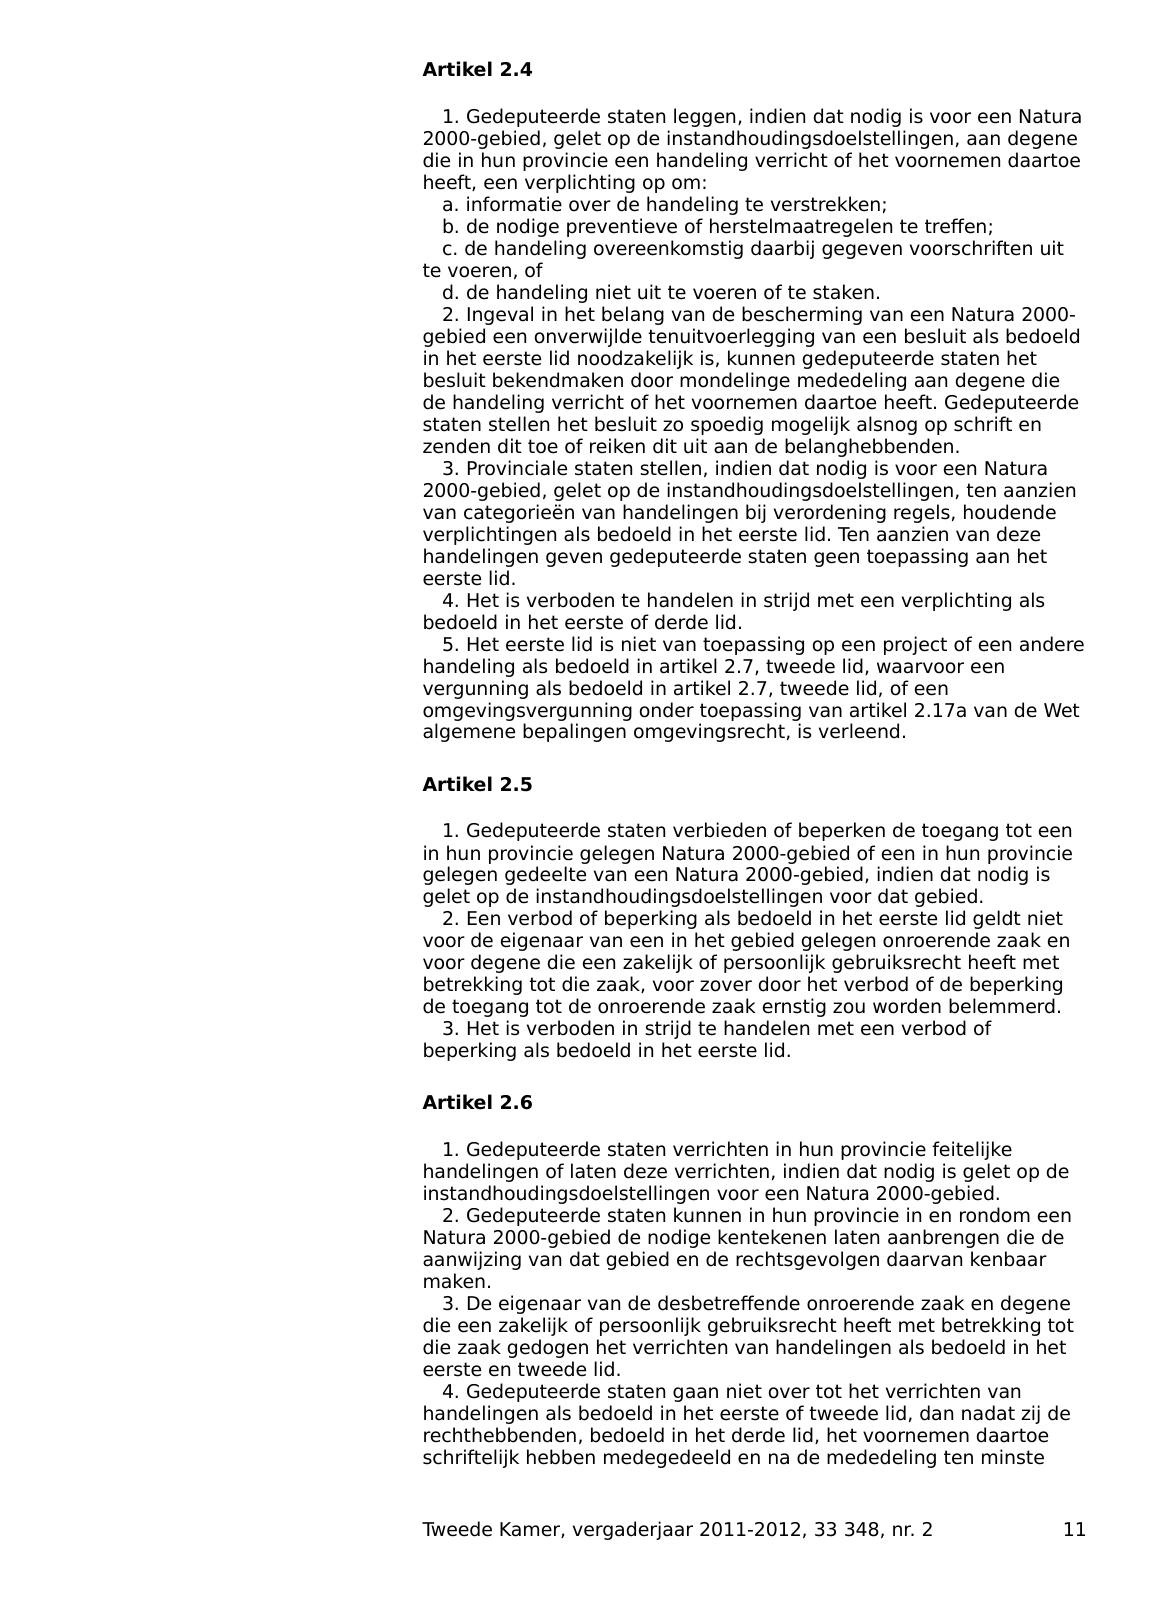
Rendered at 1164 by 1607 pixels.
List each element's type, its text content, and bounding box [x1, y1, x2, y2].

text b. de nodige preventieve of herstelmaatregelen te treffen; [422, 216, 1087, 238]
text c. de handeling overeenkomstig daarbij gegeven voorschriften uit te voeren, of [422, 238, 1087, 282]
text 2. Gedeputeerde staten kunnen in hun provincie in en rondom een Natura 2000-gebied de nodige kentekenen laten aanbrengen die de aanwijzing van dat gebied en de rechtsgevolgen daarvan kenbaar maken. [422, 1205, 1087, 1293]
text 1. Gedeputeerde staten verbieden of beperken de toegang tot een in hun provincie gelegen Natura 2000-gebied of een in hun provincie gelegen gedeelte van een Natura 2000-gebied, indien dat nodig is gelet op de instandhoudingsdoelstellingen voor dat gebied. [422, 820, 1087, 908]
text 1. Gedeputeerde staten verrichten in hun provincie feitelijke handelingen of laten deze verrichten, indien dat nodig is gelet op de instandhoudingsdoelstellingen voor een Natura 2000-gebied. [422, 1139, 1087, 1205]
text 3. De eigenaar van de desbetreffende onroerende zaak en degene die een zakelijk of persoonlijk gebruiksrecht heeft met betrekking tot die zaak gedogen het verrichten van handelingen als bedoeld in het eerste en tweede lid. [422, 1293, 1087, 1381]
text 4. Het is verboden te handelen in strijd met een verplichting als bedoeld in het eerste of derde lid. [422, 589, 1087, 633]
subtitle Artikel 2.5 [422, 773, 1087, 795]
subtitle Artikel 2.6 [422, 1092, 1087, 1114]
text 3. Provinciale staten stellen, indien dat nodig is voor een Natura 2000-gebied, gelet op de instandhoudingsdoelstellingen, ten aanzien van categorieën van handelingen bij verordening regels, houdende verplichtingen als bedoeld in het eerste lid. Ten aanzien van deze handelingen geven gedeputeerde staten geen toepassing aan het eerste lid. [422, 458, 1087, 589]
subtitle Artikel 2.4 [422, 59, 1087, 81]
text 5. Het eerste lid is niet van toepassing op een project of een andere handeling als bedoeld in artikel 2.7, tweede lid, waarvoor een vergunning als bedoeld in artikel 2.7, tweede lid, of een omgevingsvergunning onder toepassing van artikel 2.17a van de Wet algemene bepalingen omgevingsrecht, is verleend. [422, 633, 1087, 743]
text 2. Een verbod of beperking als bedoeld in het eerste lid geldt niet voor de eigenaar van een in het gebied gelegen onroerende zaak en voor degene die een zakelijk of persoonlijk gebruiksrecht heeft met betrekking tot die zaak, voor zover door het verbod of de beperking de toegang tot de onroerende zaak ernstig zou worden belemmerd. [422, 908, 1087, 1018]
text 1. Gedeputeerde staten leggen, indien dat nodig is voor een Natura 2000-gebied, gelet op de instandhoudingsdoelstellingen, aan degene die in hun provincie een handeling verricht of het voornemen daartoe heeft, een verplichting op om: [422, 106, 1087, 194]
text d. de handeling niet uit te voeren of te staken. [422, 282, 1087, 304]
text 3. Het is verboden in strijd te handelen met een verbod of beperking als bedoeld in het eerste lid. [422, 1018, 1087, 1062]
text 4. Gedeputeerde staten gaan niet over tot het verrichten van handelingen als bedoeld in het eerste of tweede lid, dan nadat zij de rechthebbenden, bedoeld in het derde lid, het voornemen daartoe schriftelijk hebben medegedeeld en na de mededeling ten minste [422, 1381, 1087, 1469]
text 2. Ingeval in het belang van de bescherming van een Natura 2000-gebied een onverwijlde tenuitvoerlegging van een besluit als bedoeld in het eerste lid noodzakelijk is, kunnen gedeputeerde staten het besluit bekendmaken door mondelinge mededeling aan degene die de handeling verricht of het voornemen daartoe heeft. Gedeputeerde staten stellen het besluit zo spoedig mogelijk alsnog op schrift en zenden dit toe of reiken dit uit aan de belanghebbenden. [422, 304, 1087, 458]
text a. informatie over de handeling te verstrekken; [422, 194, 1087, 216]
